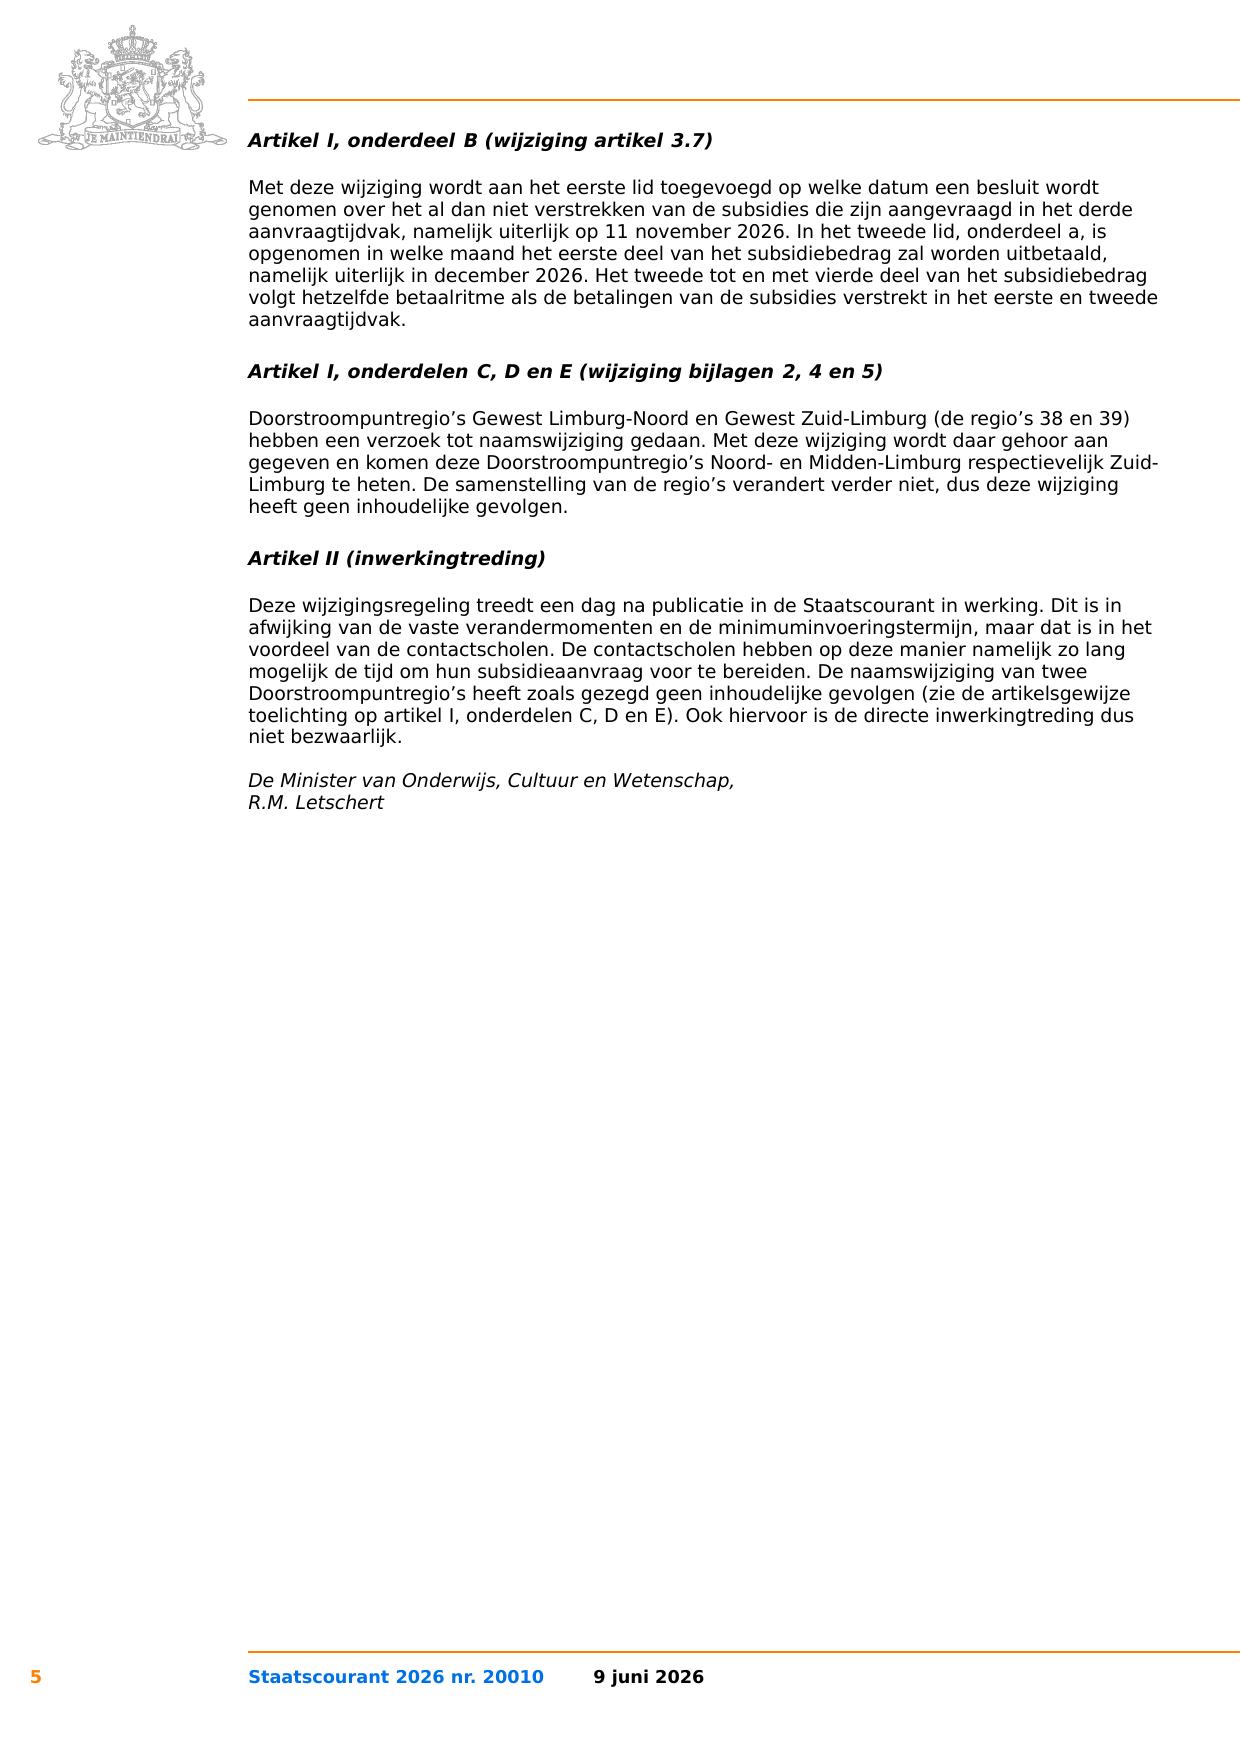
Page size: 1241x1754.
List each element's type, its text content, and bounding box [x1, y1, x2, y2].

text Met deze wijziging wordt aan het eerste lid toegevoegd op welke datum een besluit wordt genomen over het al dan niet verstrekken van de subsidies die zijn aangevraagd in het derde aanvraagtijdvak, namelijk uiterlijk op 11 november 2026. In het tweede lid, onderdeel a, is opgenomen in welke maand het eerste deel van het subsidiebedrag zal worden uitbetaald, namelijk uiterlijk in december 2026. Het tweede tot en met vierde deel van het subsidiebedrag volgt hetzelfde betaalritme als de betalingen van de subsidies verstrekt in het eerste en tweede aanvraagtijdvak. [248, 177, 1163, 331]
subtitle Artikel I, onderdeel B (wijziging artikel 3.7) [248, 130, 1163, 152]
text Deze wijzigingsregeling treedt een dag na publicatie in de Staatscourant in werking. Dit is in afwijking van de vaste verandermomenten en de minimuminvoeringstermijn, maar dat is in het voordeel van de contactscholen. De contactscholen hebben op deze manier namelijk zo lang mogelijk de tijd om hun subsidieaanvraag voor te bereiden. De naamswijziging van twee Doorstroompuntregio’s heeft zoals gezegd geen inhoudelijke gevolgen (zie de artikelsgewijze toelichting op artikel I, onderdelen C, D en E). Ook hiervoor is de directe inwerkingtreding dus niet bezwaarlijk. [248, 594, 1163, 748]
text Doorstroompuntregio’s Gewest Limburg-Noord en Gewest Zuid-Limburg (de regio’s 38 en 39) hebben een verzoek tot naamswijziging gedaan. Met deze wijziging wordt daar gehoor aan gegeven en komen deze Doorstroompuntregio’s Noord- en Midden-Limburg respectievelijk Zuid-Limburg te heten. De samenstelling van de regio’s verandert verder niet, dus deze wijziging heeft geen inhoudelijke gevolgen. [248, 408, 1163, 518]
subtitle Artikel II (inwerkingtreding) [248, 548, 1163, 569]
text De Minister van Onderwijs, Cultuur en Wetenschap, R.M. Letschert [248, 770, 1163, 814]
subtitle Artikel I, onderdelen C, D en E (wijziging bijlagen 2, 4 en 5) [248, 361, 1163, 383]
picture [38, 25, 227, 150]
